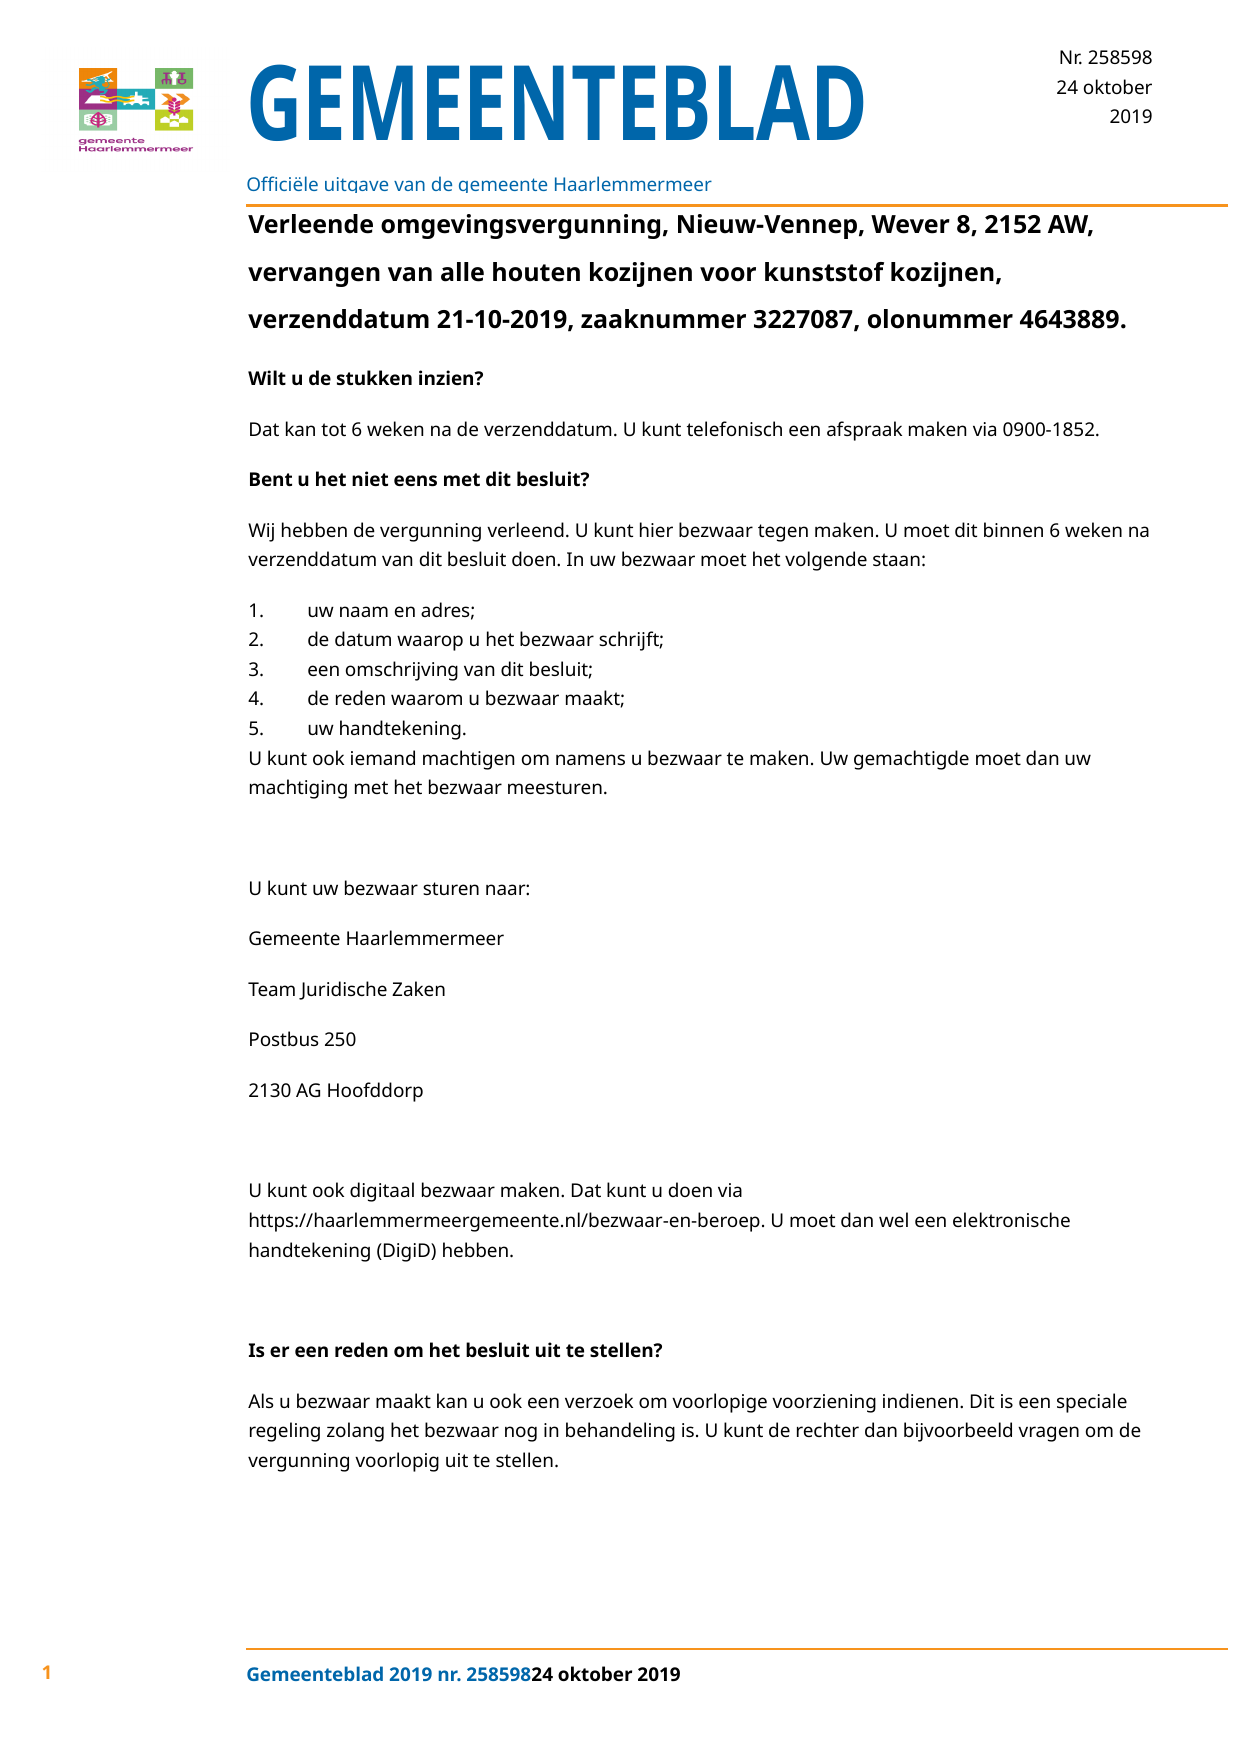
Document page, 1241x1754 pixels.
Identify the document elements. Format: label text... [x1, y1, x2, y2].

text Als u bezwaar maakt kan u ook een verzoek om voorlopige voorziening indienen. Dit is een speciale regeling zolang het bezwaar nog in behandeling is. U kunt de rechter dan bijvoorbeeld vragen om de vergunning voorlopig uit te stellen. [248, 1388, 1152, 1473]
text Bent u het niet eens met dit besluit? [248, 466, 1152, 492]
text Dat kan tot 6 weken na de verzenddatum. U kunt telefonisch een afspraak maken via 0900-1852. [248, 416, 1152, 442]
text Gemeente Haarlemmermeer [248, 926, 1152, 951]
list de datum waarop u het bezwaar schrijft; [248, 626, 1152, 652]
text Is er een reden om het besluit uit te stellen? [248, 1338, 1152, 1363]
text U kunt ook digitaal bezwaar maken. Dat kunt u doen via https://haarlemmermeergemeente.nl/bezwaar-en-beroep. U moet dan wel een elektronische handtekening (DigiD) hebben. [248, 1178, 1152, 1262]
text U kunt ook iemand machtigen om namens u bezwaar te maken. Uw gemachtigde moet dan uw machtiging met het bezwaar meesturen. [248, 745, 1152, 800]
list de reden waarom u bezwaar maakt; [248, 686, 1152, 711]
text U kunt uw bezwaar sturen naar: [248, 875, 1152, 901]
text Wij hebben de vergunning verleend. U kunt hier bezwaar tegen maken. U moet dit binnen 6 weken na verzenddatum van dit besluit doen. In uw bezwaar moet het volgende staan: [248, 517, 1152, 572]
list uw handtekening. [248, 715, 1152, 741]
text Team Juridische Zaken [248, 976, 1152, 1002]
text 2130 AG Hoofddorp [248, 1077, 1152, 1102]
text Verleende omgevingsvergunning, Nieuw-Vennep, Wever 8, 2152 AW, vervangen van alle houten kozijnen voor kunststof kozijnen, verzenddatum 21-10-2019, zaaknummer 3227087, olonummer 4643889. [248, 207, 1152, 336]
text Wilt u de stukken inzien? [248, 366, 1152, 391]
list een omschrijving van dit besluit; [248, 656, 1152, 682]
text Postbus 250 [248, 1026, 1152, 1052]
list uw naam en adres; [248, 597, 1152, 622]
picture [41, 47, 231, 172]
